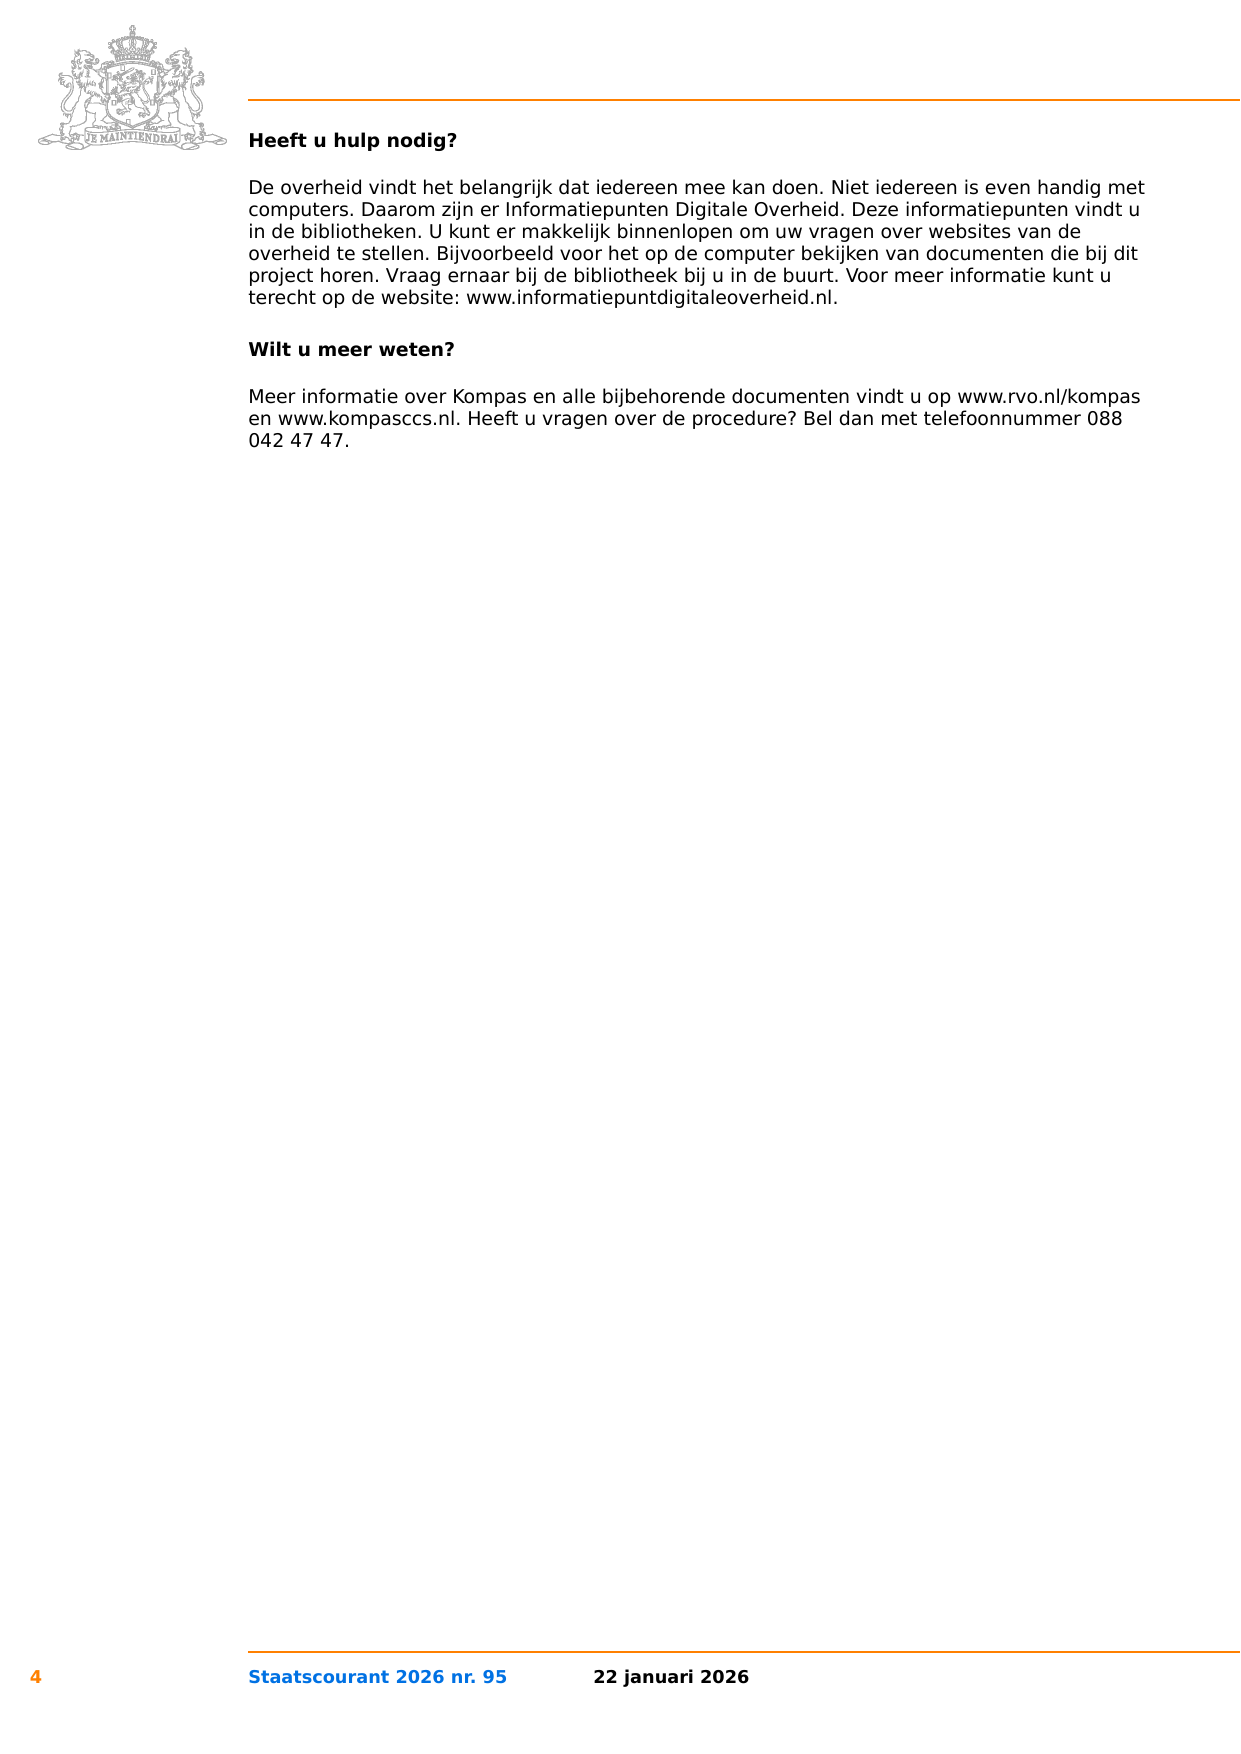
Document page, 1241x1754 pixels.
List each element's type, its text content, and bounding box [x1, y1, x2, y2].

text Meer informatie over Kompas en alle bijbehorende documenten vindt u op www.rvo.nl/kompas en www.kompasccs.nl. Heeft u vragen over de procedure? Bel dan met telefoonnummer 088 042 47 47. [248, 386, 1163, 452]
text De overheid vindt het belangrijk dat iedereen mee kan doen. Niet iedereen is even handig met computers. Daarom zijn er Informatiepunten Digitale Overheid. Deze informatiepunten vindt u in de bibliotheken. U kunt er makkelijk binnenlopen om uw vragen over websites van de overheid te stellen. Bijvoorbeeld voor het op de computer bekijken van documenten die bij dit project horen. Vraag ernaar bij de bibliotheek bij u in de buurt. Voor meer informatie kunt u terecht op de website: www.informatiepuntdigitaleoverheid.nl. [248, 177, 1163, 309]
subtitle Wilt u meer weten? [248, 339, 1163, 361]
picture [38, 25, 227, 150]
subtitle Heeft u hulp nodig? [248, 130, 1163, 152]
